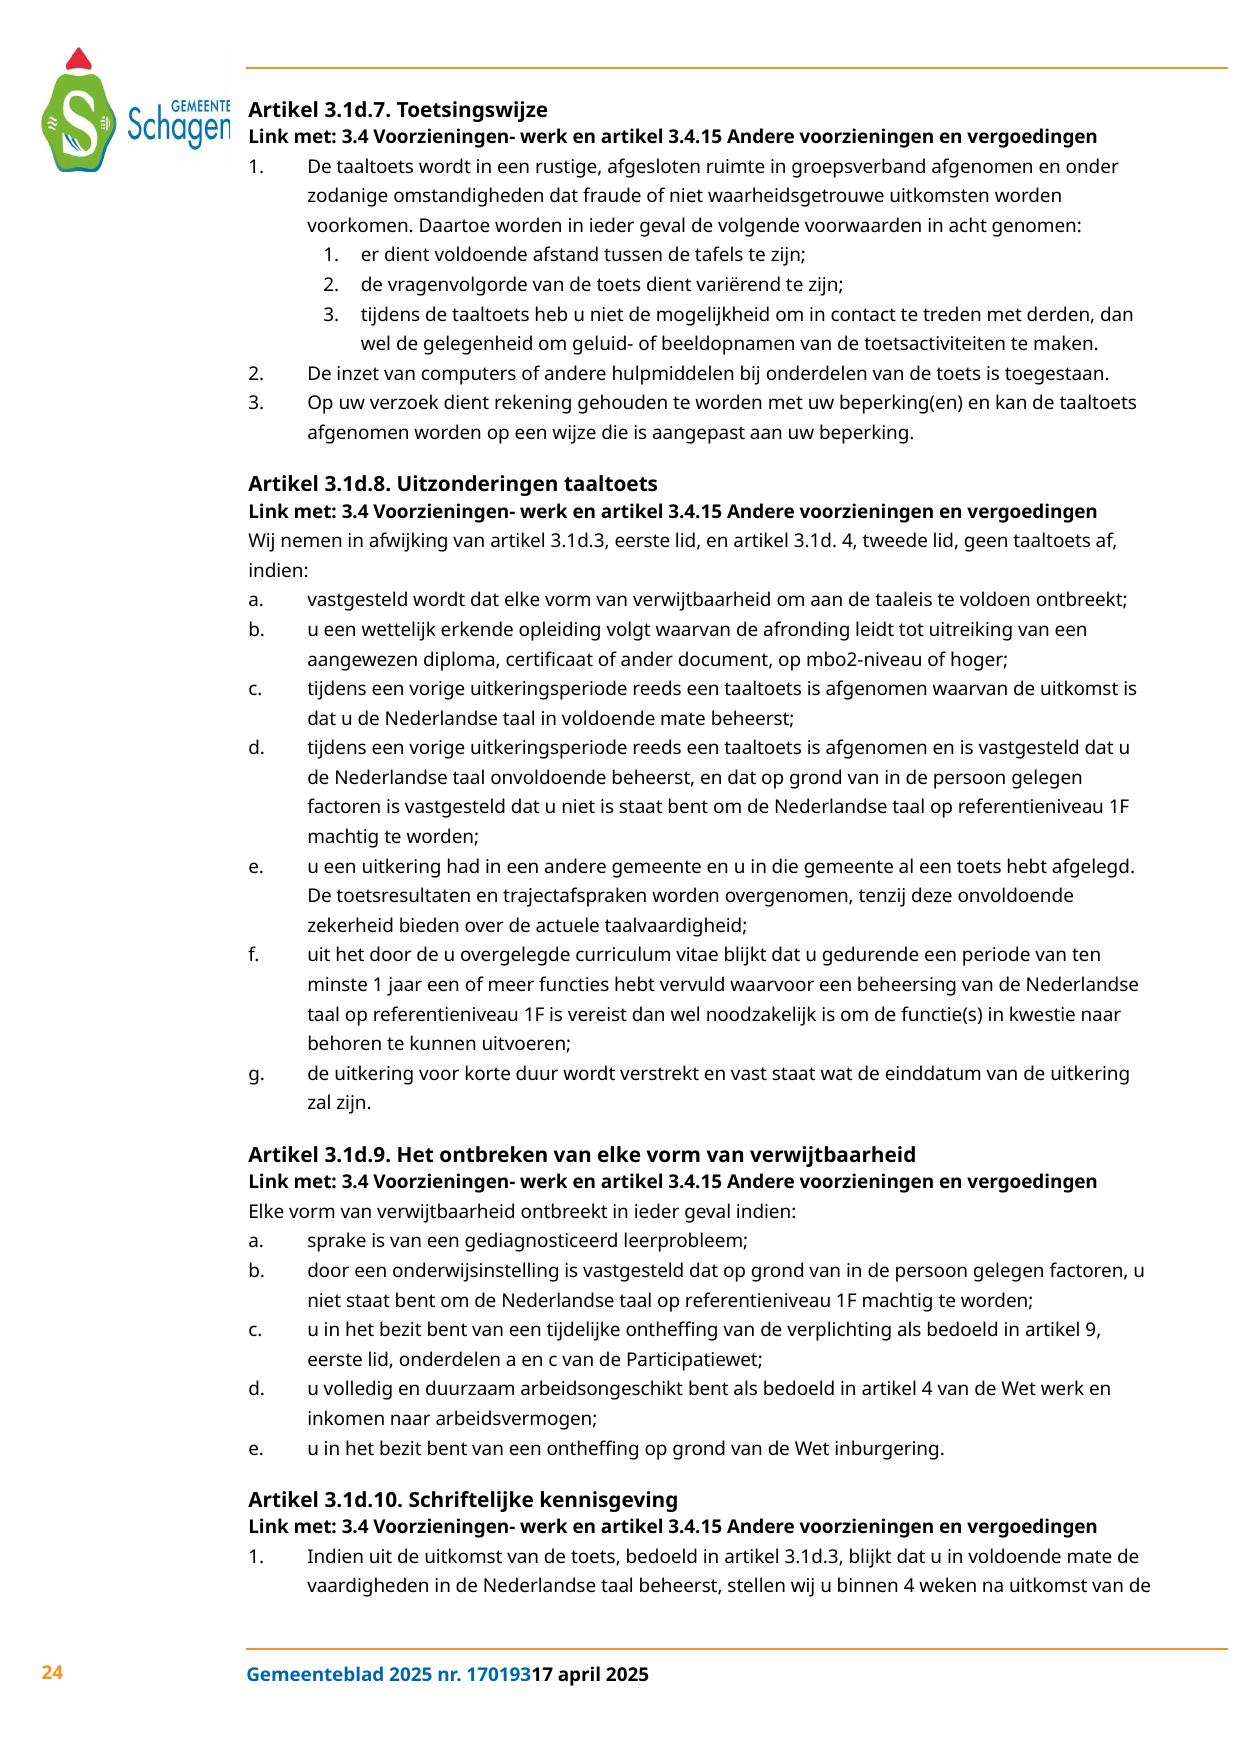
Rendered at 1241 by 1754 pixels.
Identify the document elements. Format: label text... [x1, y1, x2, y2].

list u in het bezit bent van een tijdelijke ontheffing van de verplichting als bedoeld in artikel 9, eerste lid, onderdelen a en c van de Participatiewet; [248, 1316, 1152, 1372]
list tijdens een vorige uitkeringsperiode reeds een taaltoets is afgenomen en is vastgesteld dat u de Nederlandse taal onvoldoende beheerst, en dat op grond van in de persoon gelegen factoren is vastgesteld dat u niet is staat bent om de Nederlandse taal op referentieniveau 1F machtig te worden; [248, 734, 1152, 849]
list u volledig en duurzaam arbeidsongeschikt bent als bedoeld in artikel 4 van de Wet werk en inkomen naar arbeidsvermogen; [248, 1376, 1152, 1431]
picture [41, 47, 231, 172]
list u een wettelijk erkende opleiding volgt waarvan de afronding leidt tot uitreiking van een aangewezen diploma, certificaat of ander document, op mbo2-niveau of hoger; [248, 616, 1152, 672]
list De taaltoets wordt in een rustige, afgesloten ruimte in groepsverband afgenomen en onder zodanige omstandigheden dat fraude of niet waarheidsgetrouwe uitkomsten worden voorkomen. Daartoe worden in ieder geval de volgende voorwaarden in acht genomen: [248, 153, 1152, 238]
text Link met: 3.4 Voorzieningen- werk en artikel 3.4.15 Andere voorzieningen en vergoedingen [248, 123, 1152, 149]
list door een onderwijsinstelling is vastgesteld dat op grond van in de persoon gelegen factoren, u niet staat bent om de Nederlandse taal op referentieniveau 1F machtig te worden; [248, 1257, 1152, 1312]
list de vragenvolgorde van de toets dient variërend te zijn; [323, 271, 1152, 297]
text Link met: 3.4 Voorzieningen- werk en artikel 3.4.15 Andere voorzieningen en vergoedingen [248, 1168, 1152, 1194]
list de uitkering voor korte duur wordt verstrekt en vast staat wat de einddatum van de uitkering zal zijn. [248, 1060, 1152, 1115]
text Artikel 3.1d.10. Schriftelijke kennisgeving [248, 1485, 1152, 1513]
list tijdens een vorige uitkeringsperiode reeds een taaltoets is afgenomen waarvan de uitkomst is dat u de Nederlandse taal in voldoende mate beheerst; [248, 675, 1152, 731]
list u in het bezit bent van een ontheffing op grond van de Wet inburgering. [248, 1435, 1152, 1460]
list De inzet van computers of andere hulpmiddelen bij onderdelen van de toets is toegestaan. [248, 360, 1152, 386]
text Artikel 3.1d.8. Uitzonderingen taaltoets [248, 469, 1152, 498]
list Op uw verzoek dient rekening gehouden te worden met uw beperking(en) en kan de taaltoets afgenomen worden op een wijze die is aangepast aan uw beperking. [248, 389, 1152, 445]
text Elke vorm van verwijtbaarheid ontbreekt in ieder geval indien: [248, 1198, 1152, 1224]
list sprake is van een gediagnosticeerd leerprobleem; [248, 1228, 1152, 1253]
text Link met: 3.4 Voorzieningen- werk en artikel 3.4.15 Andere voorzieningen en vergoedingen [248, 1513, 1152, 1539]
list tijdens de taaltoets heb u niet de mogelijkheid om in contact te treden met derden, dan wel de gelegenheid om geluid- of beeldopnamen van de toetsactiviteiten te maken. [323, 301, 1152, 356]
list uit het door de u overgelegde curriculum vitae blijkt dat u gedurende een periode van ten minste 1 jaar een of meer functies hebt vervuld waarvoor een beheersing van de Nederlandse taal op referentieniveau 1F is vereist dan wel noodzakelijk is om de functie(s) in kwestie naar behoren te kunnen uitvoeren; [248, 942, 1152, 1056]
text Link met: 3.4 Voorzieningen- werk en artikel 3.4.15 Andere voorzieningen en vergoedingen [248, 498, 1152, 524]
list u een uitkering had in een andere gemeente en u in die gemeente al een toets hebt afgelegd. De toetsresultaten en trajectafspraken worden overgenomen, tenzij deze onvoldoende zekerheid bieden over de actuele taalvaardigheid; [248, 853, 1152, 938]
text Artikel 3.1d.9. Het ontbreken van elke vorm van verwijtbaarheid [248, 1140, 1152, 1168]
list Indien uit de uitkomst van de toets, bedoeld in artikel 3.1d.3, blijkt dat u in voldoende mate de vaardigheden in de Nederlandse taal beheerst, stellen wij u binnen 4 weken na uitkomst van de [248, 1543, 1152, 1598]
list vastgesteld wordt dat elke vorm van verwijtbaarheid om aan de taaleis te voldoen ontbreekt; [248, 587, 1152, 612]
list er dient voldoende afstand tussen de tafels te zijn; [323, 242, 1152, 267]
text Wij nemen in afwijking van artikel 3.1d.3, eerste lid, en artikel 3.1d. 4, tweede lid, geen taaltoets af, indien: [248, 527, 1152, 583]
text Artikel 3.1d.7. Toetsingswijze [248, 95, 1152, 123]
